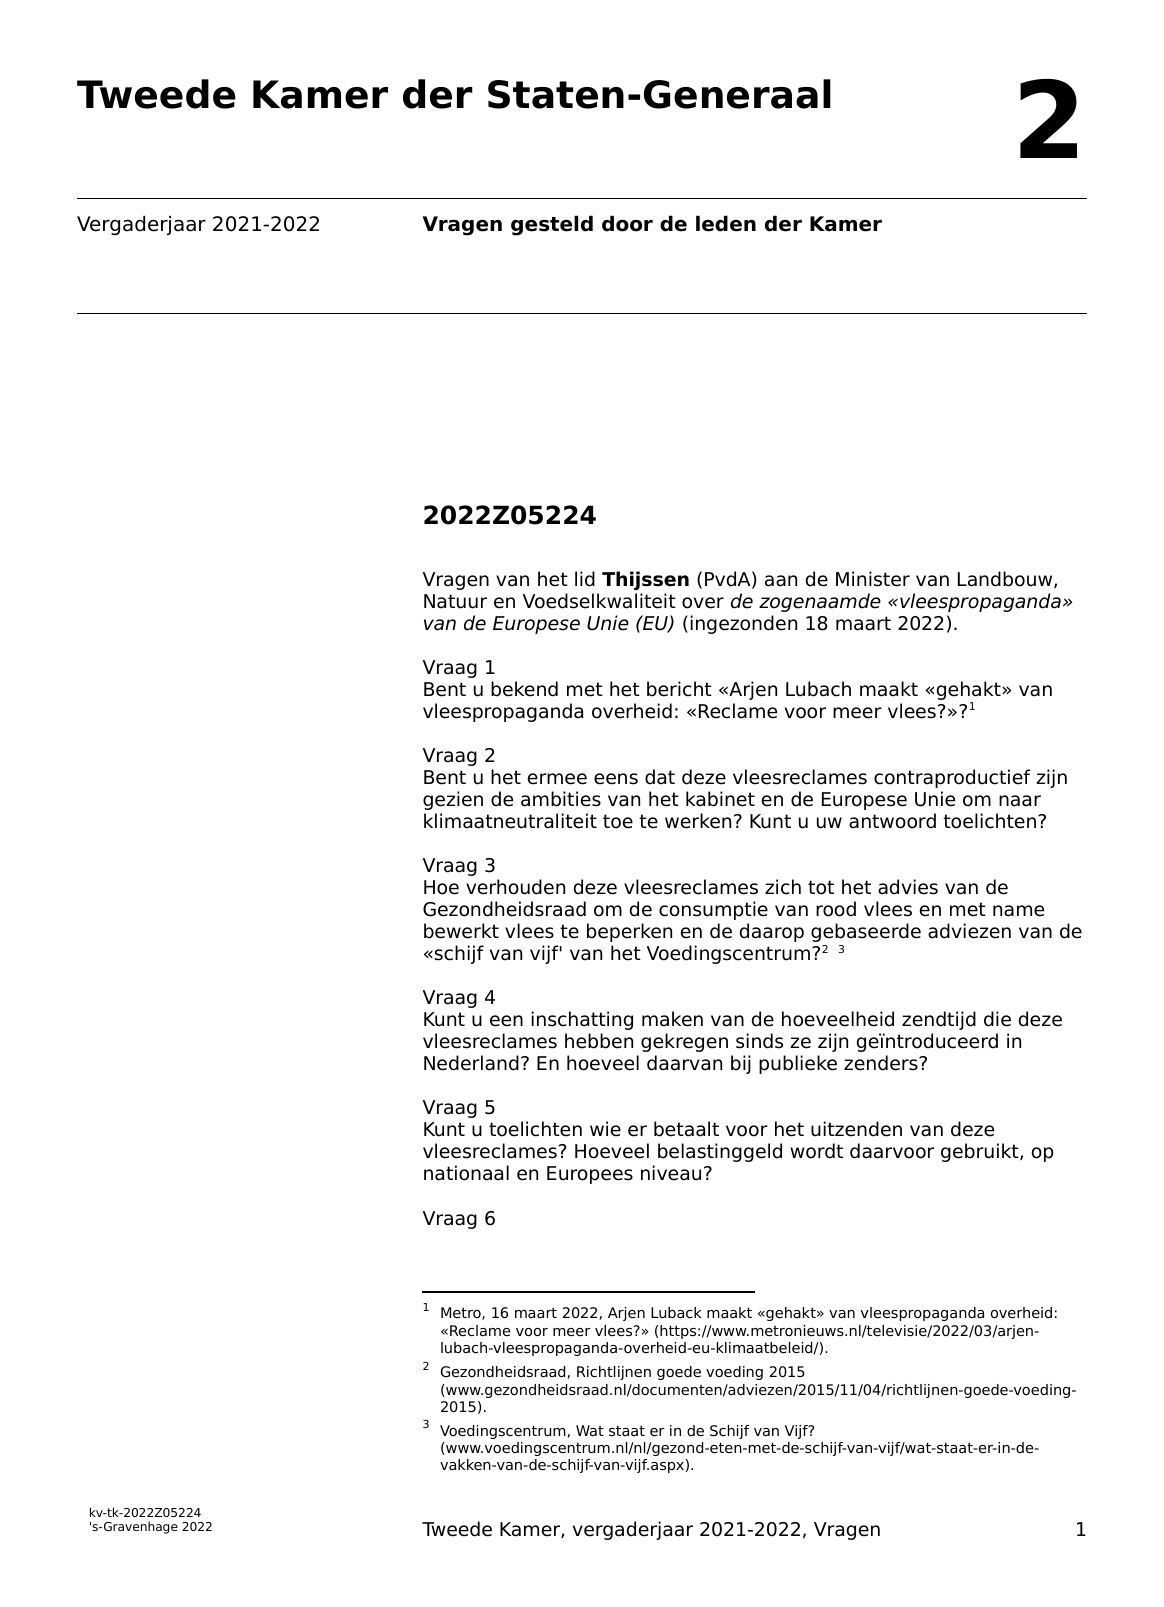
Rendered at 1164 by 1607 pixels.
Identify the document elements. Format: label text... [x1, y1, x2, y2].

text Vragen van het lid Thijssen (PvdA) aan de Minister van Landbouw, Natuur en Voedselkwaliteit over de zogenaamde «vleespropaganda» van de Europese Unie (EU) (ingezonden 18 maart 2022). [422, 569, 1087, 635]
text Bent u het ermee eens dat deze vleesreclames contraproductief zijn gezien de ambities van het kabinet en de Europese Unie om naar klimaatneutraliteit toe te werken? Kunt u uw antwoord toelichten? [422, 767, 1087, 833]
table_header 2 [886, 59, 1087, 198]
table_cell Vergaderjaar 2021-2022 [77, 199, 422, 313]
text Voedingscentrum, Wat staat er in de Schijf van Vijf? (www.voedingscentrum.nl/nl/gezond-eten-met-de-schijf-van-vijf/wat-staat-er-in-de-vakken-van-de-schijf-van-vijf.aspx). [422, 1418, 1087, 1474]
text Kunt u toelichten wie er betaalt voor het uitzenden van deze vleesreclames? Hoeveel belastinggeld wordt daarvoor gebruikt, op nationaal en Europees niveau? [422, 1119, 1087, 1185]
text Vraag 3 [422, 855, 1087, 877]
text Gezondheidsraad, Richtlijnen goede voeding 2015 (www.gezondheidsraad.nl/documenten/adviezen/2015/11/04/richtlijnen-goede-voeding-2015). [422, 1360, 1087, 1416]
text Vraag 6 [422, 1207, 1087, 1229]
text Vraag 2 [422, 745, 1087, 767]
text Hoe verhouden deze vleesreclames zich tot het advies van de Gezondheidsraad om de consumptie van rood vlees en met name bewerkt vlees te beperken en de daarop gebaseerde adviezen van de «schijf van vijf' van het Voedingscentrum? [422, 877, 1087, 965]
text 2022Z05224 [422, 501, 1087, 531]
text Bent u bekend met het bericht «Arjen Lubach maakt «gehakt» van vleespropaganda overheid: «Reclame voor meer vlees?»? [422, 679, 1087, 723]
table_cell Vragen gesteld door de leden der Kamer [422, 199, 1087, 313]
text kv-tk-2022Z05224 [88, 1506, 323, 1520]
text Vraag 4 [422, 987, 1087, 1009]
text Vraag 5 [422, 1097, 1087, 1119]
text Vraag 1 [422, 657, 1087, 679]
table_header Tweede Kamer der Staten-Generaal [77, 59, 886, 198]
text 's-Gravenhage 2022 [88, 1520, 323, 1534]
text Metro, 16 maart 2022, Arjen Luback maakt «gehakt» van vleespropaganda overheid: «Reclame voor meer vlees?» (https://www.metronieuws.nl/televisie/2022/03/arjen-lubach-vleespropaganda-overheid-eu-klimaatbeleid/). [422, 1301, 1087, 1357]
text Kunt u een inschatting maken van de hoeveelheid zendtijd die deze vleesreclames hebben gekregen sinds ze zijn geïntroduceerd in Nederland? En hoeveel daarvan bij publieke zenders? [422, 1009, 1087, 1075]
